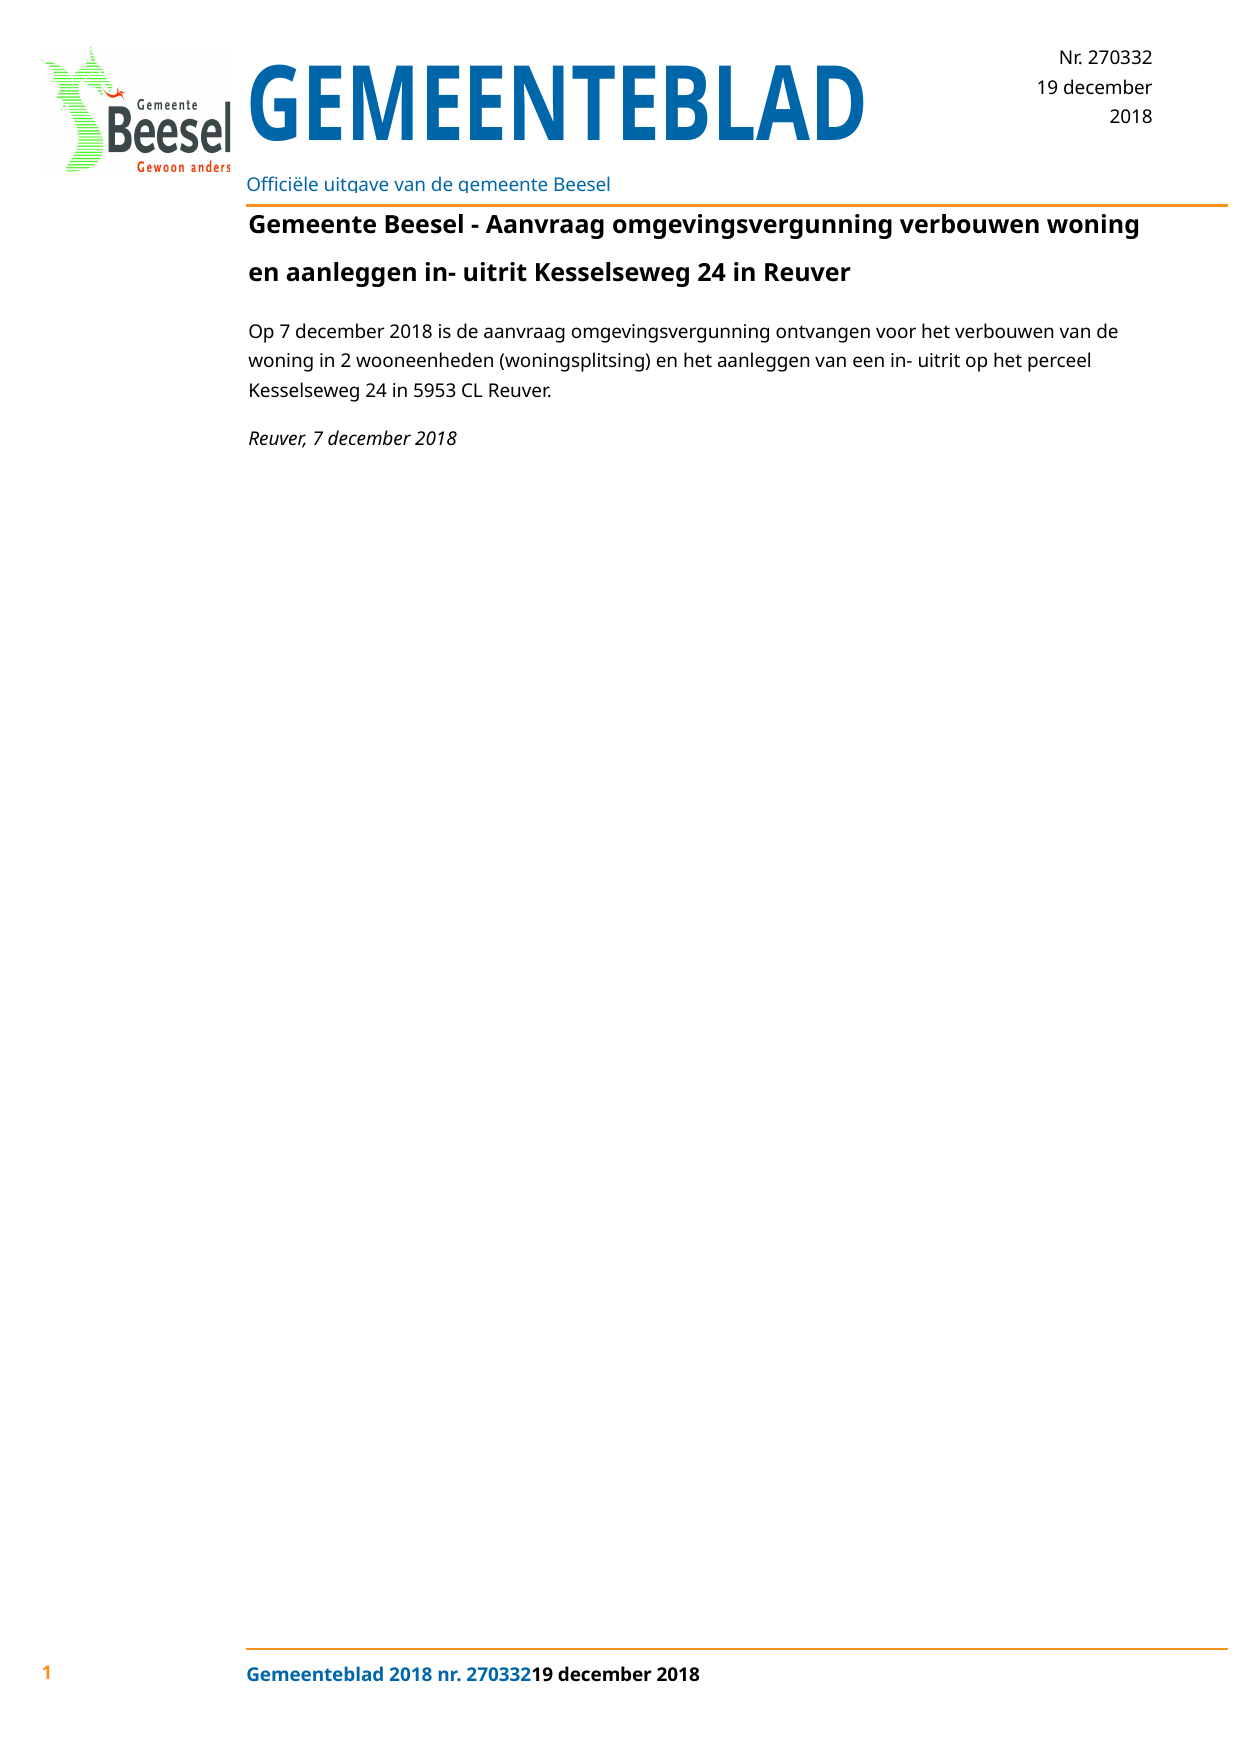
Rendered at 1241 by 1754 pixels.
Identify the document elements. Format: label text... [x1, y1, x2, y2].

text Op 7 december 2018 is de aanvraag omgevingsvergunning ontvangen voor het verbouwen van de woning in 2 wooneenheden (woningsplitsing) en het aanleggen van een in- uitrit op het perceel Kesselseweg 24 in 5953 CL Reuver. [248, 318, 1152, 403]
text Gemeente Beesel - Aanvraag omgevingsvergunning verbouwen woning en aanleggen in- uitrit Kesselseweg 24 in Reuver [248, 207, 1152, 288]
picture [41, 47, 231, 172]
text Reuver, 7 december 2018 [248, 425, 1152, 451]
